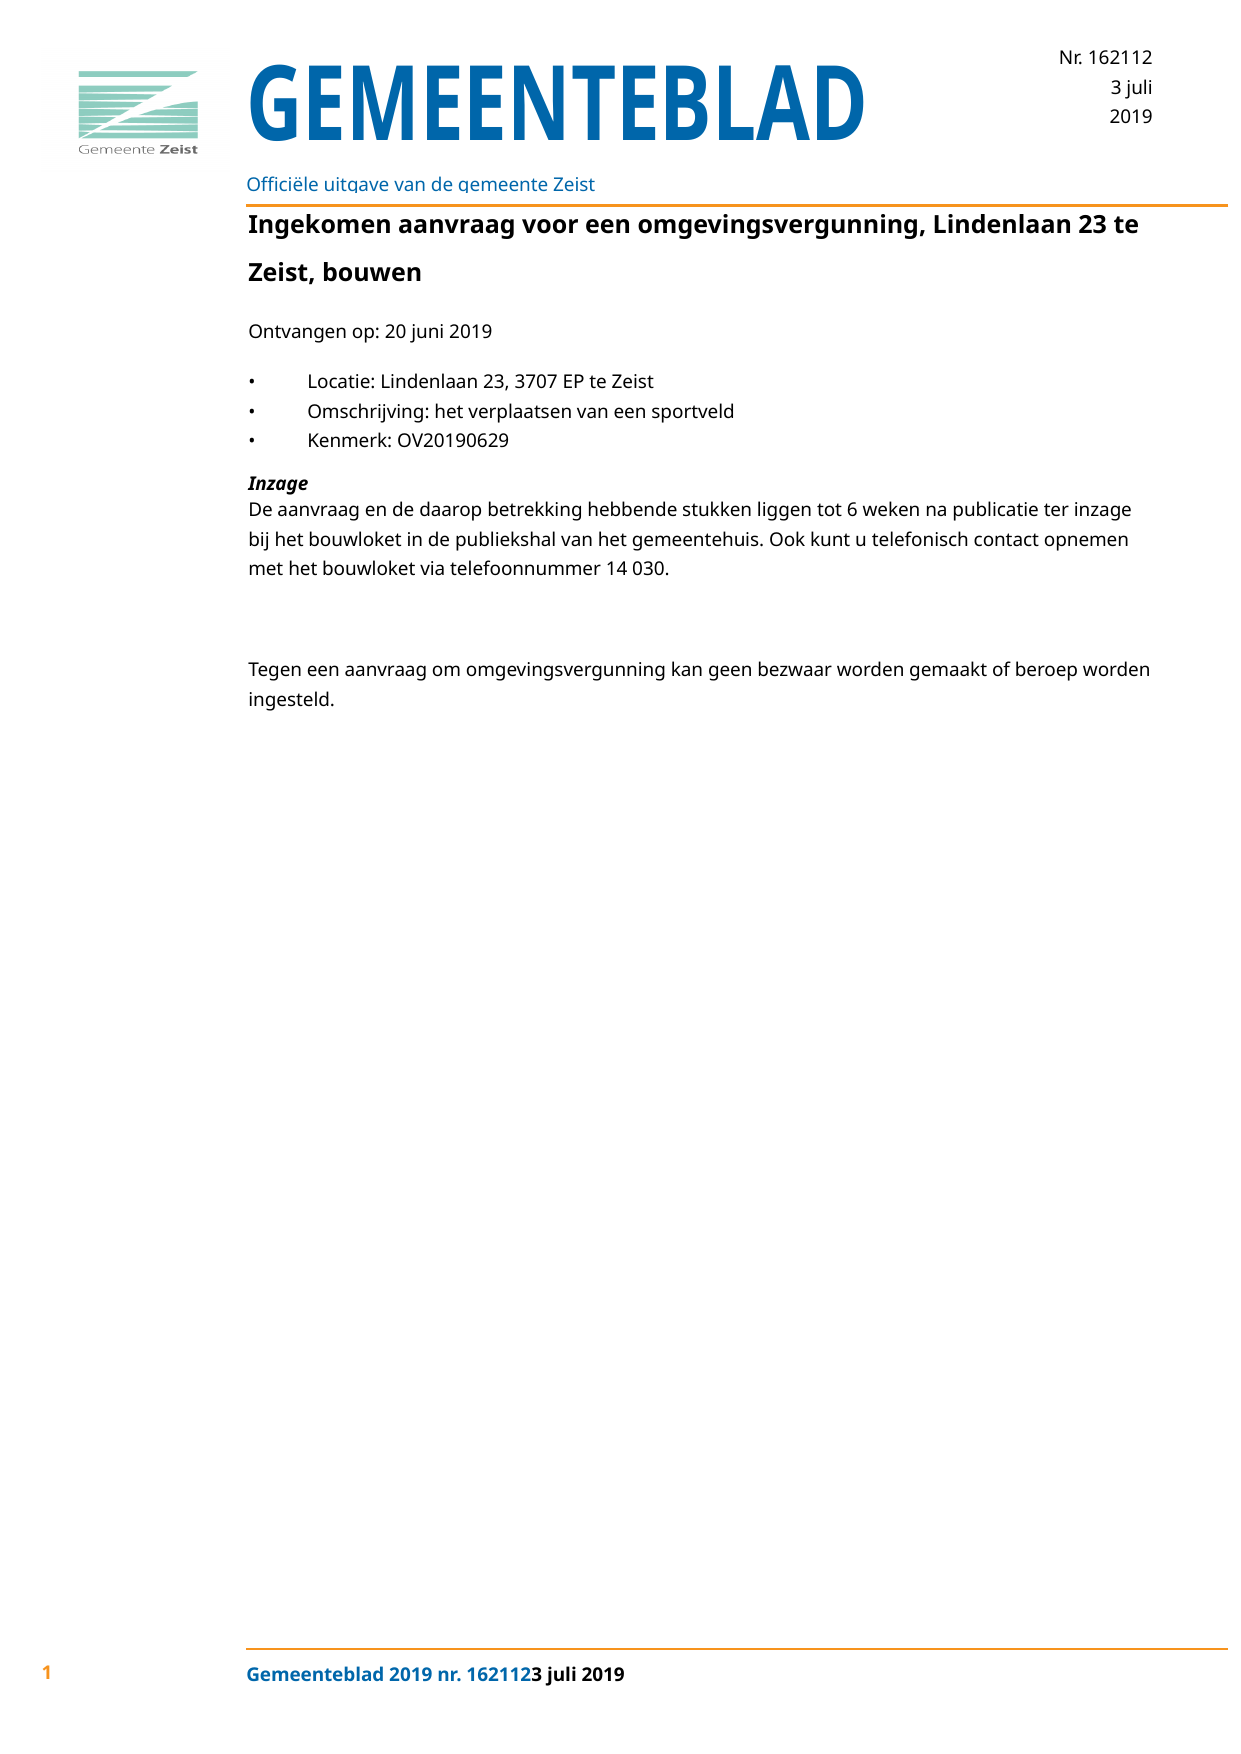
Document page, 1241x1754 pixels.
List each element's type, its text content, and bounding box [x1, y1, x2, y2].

text Ingekomen aanvraag voor een omgevingsvergunning, Lindenlaan 23 te Zeist, bouwen [248, 207, 1152, 288]
list Omschrijving: het verplaatsen van een sportveld [248, 398, 1152, 424]
text Tegen een aanvraag om omgevingsvergunning kan geen bezwaar worden gemaakt of beroep worden ingesteld. [248, 656, 1152, 712]
list Locatie: Lindenlaan 23, 3707 EP te Zeist [248, 368, 1152, 394]
picture [41, 47, 231, 172]
text Ontvangen op: 20 juni 2019 [248, 318, 1152, 344]
text De aanvraag en de daarop betrekking hebbende stukken liggen tot 6 weken na publicatie ter inzage bij het bouwloket in de publiekshal van het gemeentehuis. Ook kunt u telefonisch contact opnemen met het bouwloket via telefoonnummer 14 030. [248, 496, 1152, 581]
list Kenmerk: OV20190629 [248, 427, 1152, 453]
text Inzage [248, 471, 1152, 496]
